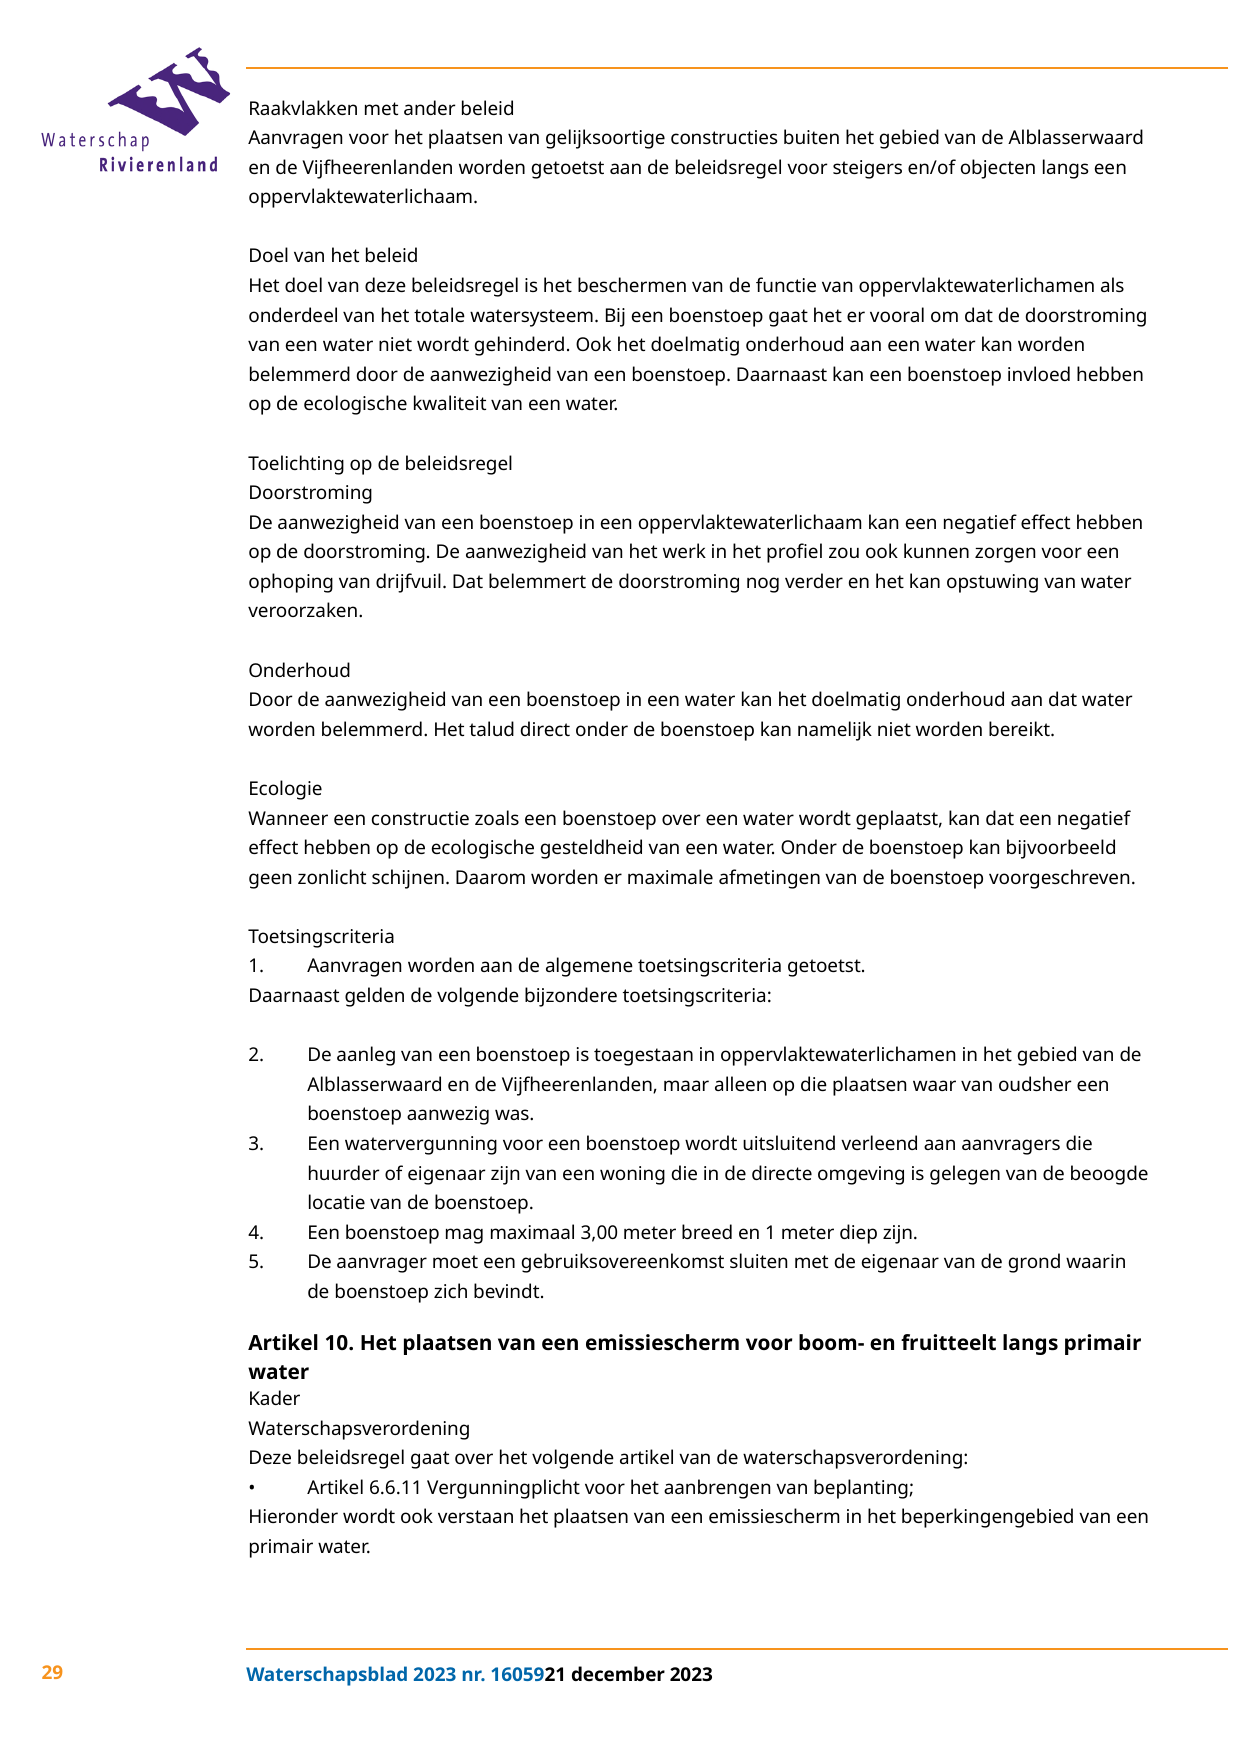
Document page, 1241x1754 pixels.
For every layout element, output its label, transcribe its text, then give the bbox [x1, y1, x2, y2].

text De aanwezigheid van een boenstoep in een oppervlaktewaterlichaam kan een negatief effect hebben op de doorstroming. De aanwezigheid van het werk in het profiel zou ook kunnen zorgen voor een ophoping van drijfvuil. Dat belemmert de doorstroming nog verder en het kan opstuwing van water veroorzaken. [248, 509, 1152, 623]
text Toetsingscriteria [248, 923, 1152, 949]
list Een watervergunning voor een boenstoep wordt uitsluitend verleend aan aanvragers die huurder of eigenaar zijn van een woning die in de directe omgeving is gelegen van de beoogde locatie van de boenstoep. [248, 1130, 1152, 1215]
text Door de aanwezigheid van een boenstoep in een water kan het doelmatig onderhoud aan dat water worden belemmerd. Het talud direct onder de boenstoep kan namelijk niet worden bereikt. [248, 686, 1152, 742]
list De aanvrager moet een gebruiksovereenkomst sluiten met de eigenaar van de grond waarin de boenstoep zich bevindt. [248, 1248, 1152, 1304]
picture [41, 47, 231, 172]
text Waterschapsverordening [248, 1415, 1152, 1441]
text Raakvlakken met ander beleid [248, 95, 1152, 121]
text Het doel van deze beleidsregel is het beschermen van de functie van oppervlaktewaterlichamen als onderdeel van het totale watersysteem. Bij een boenstoep gaat het er vooral om dat de doorstroming van een water niet wordt gehinderd. Ook het doelmatig onderhoud aan een water kan worden belemmerd door de aanwezigheid van een boenstoep. Daarnaast kan een boenstoep invloed hebben op de ecologische kwaliteit van een water. [248, 272, 1152, 416]
list Aanvragen worden aan de algemene toetsingscriteria getoetst. [248, 953, 1152, 978]
text Onderhoud [248, 657, 1152, 683]
list Een boenstoep mag maximaal 3,00 meter breed en 1 meter diep zijn. [248, 1219, 1152, 1245]
text Ecologie [248, 775, 1152, 801]
text Deze beleidsregel gaat over het volgende artikel van de waterschapsverordening: [248, 1444, 1152, 1470]
text Wanneer een constructie zoals een boenstoep over een water wordt geplaatst, kan dat een negatief effect hebben op de ecologische gesteldheid van een water. Onder de boenstoep kan bijvoorbeeld geen zonlicht schijnen. Daarom worden er maximale afmetingen van de boenstoep voorgeschreven. [248, 805, 1152, 890]
text Doel van het beleid [248, 243, 1152, 268]
text Toelichting op de beleidsregel [248, 450, 1152, 476]
text Hieronder wordt ook verstaan het plaatsen van een emissiescherm in het beperkingengebied van een primair water. [248, 1504, 1152, 1559]
list De aanleg van een boenstoep is toegestaan in oppervlaktewaterlichamen in het gebied van de Alblasserwaard en de Vijfheerenlanden, maar alleen op die plaatsen waar van oudsher een boenstoep aanwezig was. [248, 1041, 1152, 1126]
text Kader [248, 1385, 1152, 1411]
text Doorstroming [248, 479, 1152, 505]
text Aanvragen voor het plaatsen van gelijksoortige constructies buiten het gebied van de Alblasserwaard en de Vijfheerenlanden worden getoetst aan de beleidsregel voor steigers en/of objecten langs een oppervlaktewaterlichaam. [248, 124, 1152, 209]
text Daarnaast gelden de volgende bijzondere toetsingscriteria: [248, 982, 1152, 1008]
text Artikel 10. Het plaatsen van een emissiescherm voor boom- en fruitteelt langs primair water [248, 1328, 1152, 1385]
list Artikel 6.6.11 Vergunningplicht voor het aanbrengen van beplanting; [248, 1474, 1152, 1500]
